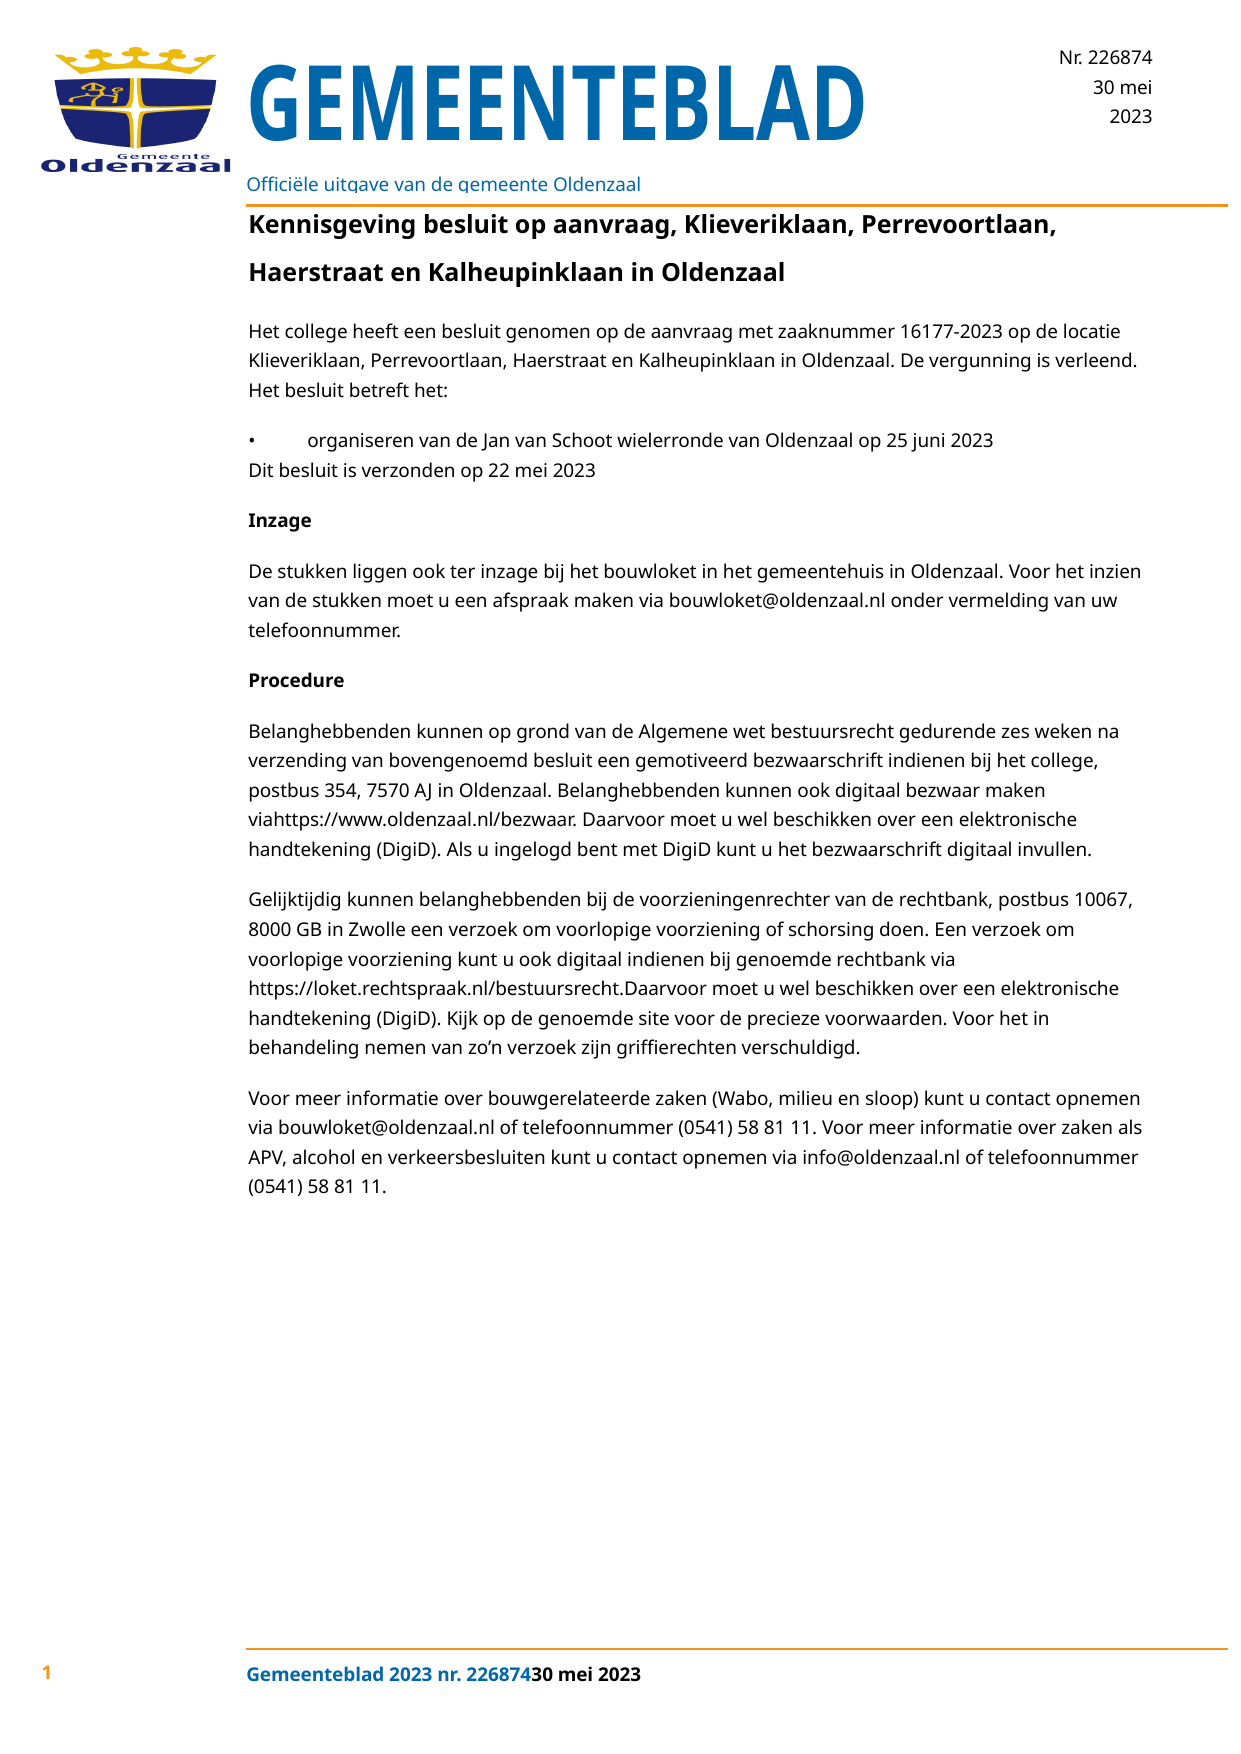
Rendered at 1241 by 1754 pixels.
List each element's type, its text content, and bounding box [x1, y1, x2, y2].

text De stukken liggen ook ter inzage bij het bouwloket in het gemeentehuis in Oldenzaal. Voor het inzien van de stukken moet u een afspraak maken via bouwloket@oldenzaal.nl onder vermelding van uw telefoonnummer. [248, 558, 1152, 643]
text Gelijktijdig kunnen belanghebbenden bij de voorzieningenrechter van de rechtbank, postbus 10067, 8000 GB in Zwolle een verzoek om voorlopige voorziening of schorsing doen. Een verzoek om voorlopige voorziening kunt u ook digitaal indienen bij genoemde rechtbank via https://loket.rechtspraak.nl/bestuursrecht.Daarvoor moet u wel beschikken over een elektronische handtekening (DigiD). Kijk op de genoemde site voor de precieze voorwaarden. Voor het in behandeling nemen van zo’n verzoek zijn griffierechten verschuldigd. [248, 887, 1152, 1060]
picture [41, 47, 231, 172]
list organiseren van de Jan van Schoot wielerronde van Oldenzaal op 25 juni 2023 [248, 427, 1152, 453]
text Belanghebbenden kunnen op grond van de Algemene wet bestuursrecht gedurende zes weken na verzending van bovengenoemd besluit een gemotiveerd bezwaarschrift indienen bij het college, postbus 354, 7570 AJ in Oldenzaal. Belanghebbenden kunnen ook digitaal bezwaar maken viahttps://www.oldenzaal.nl/bezwaar. Daarvoor moet u wel beschikken over een elektronische handtekening (DigiD). Als u ingelogd bent met DigiD kunt u het bezwaarschrift digitaal invullen. [248, 718, 1152, 862]
text Voor meer informatie over bouwgerelateerde zaken (Wabo, milieu en sloop) kunt u contact opnemen via bouwloket@oldenzaal.nl of telefoonnummer (0541) 58 81 11. Voor meer informatie over zaken als APV, alcohol en verkeersbesluiten kunt u contact opnemen via info@oldenzaal.nl of telefoonnummer (0541) 58 81 11. [248, 1085, 1152, 1199]
text Procedure [248, 667, 1152, 693]
text Dit besluit is verzonden op 22 mei 2023 [248, 457, 1152, 483]
text Het college heeft een besluit genomen op de aanvraag met zaaknummer 16177-2023 op de locatie Klieveriklaan, Perrevoortlaan, Haerstraat en Kalheupinklaan in Oldenzaal. De vergunning is verleend. Het besluit betreft het: [248, 318, 1152, 403]
text Inzage [248, 507, 1152, 533]
text Kennisgeving besluit op aanvraag, Klieveriklaan, Perrevoortlaan, Haerstraat en Kalheupinklaan in Oldenzaal [248, 207, 1152, 288]
